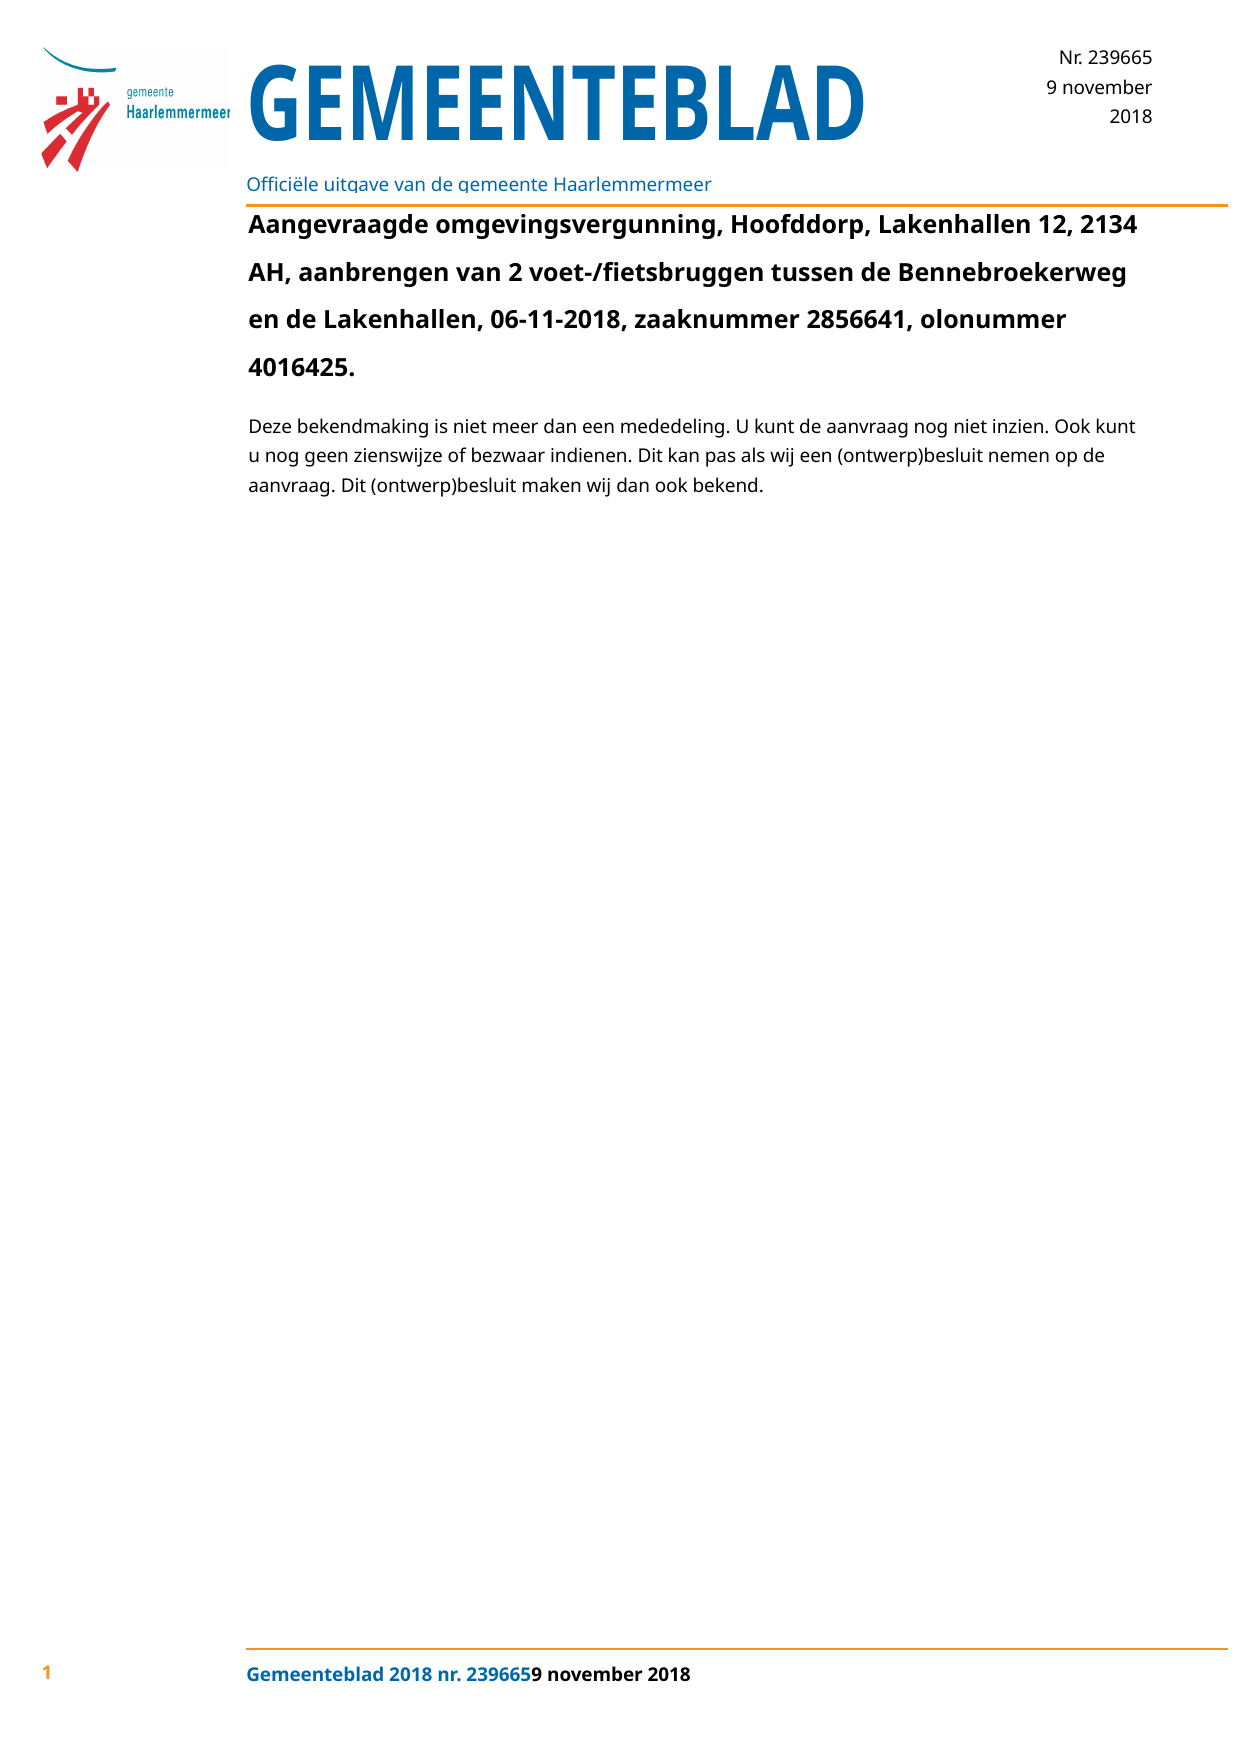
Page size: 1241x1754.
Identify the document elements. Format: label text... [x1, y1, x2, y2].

picture [41, 47, 231, 172]
text Deze bekendmaking is niet meer dan een mededeling. U kunt de aanvraag nog niet inzien. Ook kunt u nog geen zienswijze of bezwaar indienen. Dit kan pas als wij een (ontwerp)besluit nemen op de aanvraag. Dit (ontwerp)besluit maken wij dan ook bekend. [248, 413, 1152, 498]
text Aangevraagde omgevingsvergunning, Hoofddorp, Lakenhallen 12, 2134 AH, aanbrengen van 2 voet-/fietsbruggen tussen de Bennebroekerweg en de Lakenhallen, 06-11-2018, zaaknummer 2856641, olonummer 4016425. [248, 207, 1152, 384]
